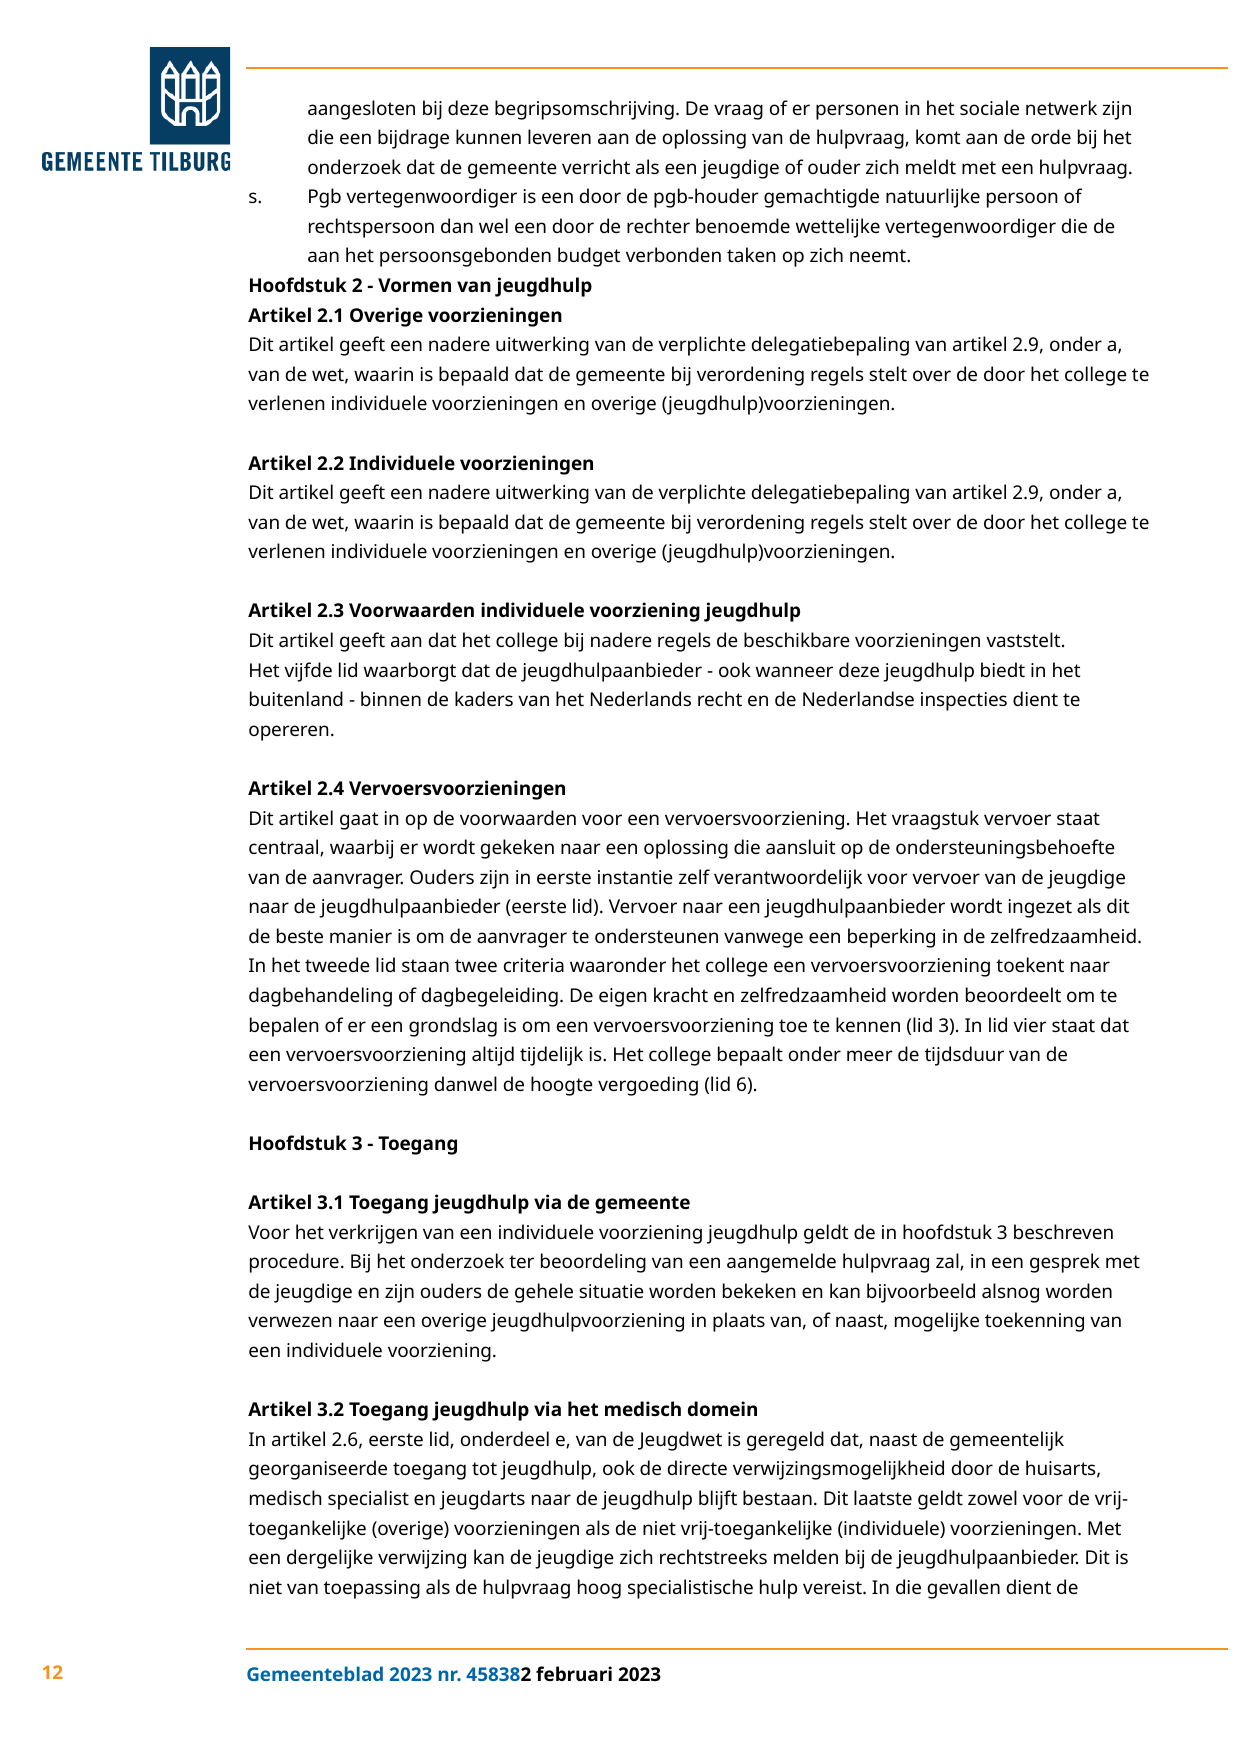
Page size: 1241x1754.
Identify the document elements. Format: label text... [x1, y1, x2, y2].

text Hoofdstuk 2 - Vormen van jeugdhulp [248, 272, 1152, 298]
text Artikel 2.3 Voorwaarden individuele voorziening jeugdhulp [248, 598, 1152, 623]
text Hoofdstuk 3 - Toegang [248, 1130, 1152, 1156]
text Het vijfde lid waarborgt dat de jeugdhulpaanbieder - ook wanneer deze jeugdhulp biedt in het buitenland - binnen de kaders van het Nederlands recht en de Nederlandse inspecties dient te opereren. [248, 657, 1152, 742]
text Artikel 2.2 Individuele voorzieningen [248, 450, 1152, 476]
text Artikel 2.1 Overige voorzieningen [248, 302, 1152, 328]
text Voor het verkrijgen van een individuele voorziening jeugdhulp geldt de in hoofdstuk 3 beschreven procedure. Bij het onderzoek ter beoordeling van een aangemelde hulpvraag zal, in een gesprek met de jeugdige en zijn ouders de gehele situatie worden bekeken en kan bijvoorbeeld alsnog worden verwezen naar een overige jeugdhulpvoorziening in plaats van, of naast, mogelijke toekenning van een individuele voorziening. [248, 1219, 1152, 1363]
text In artikel 2.6, eerste lid, onderdeel e, van de Jeugdwet is geregeld dat, naast de gemeentelijk georganiseerde toegang tot jeugdhulp, ook de directe verwijzingsmogelijkheid door de huisarts, medisch specialist en jeugdarts naar de jeugdhulp blijft bestaan. Dit laatste geldt zowel voor de vrij-toegankelijke (overige) voorzieningen als de niet vrij-toegankelijke (individuele) voorzieningen. Met een dergelijke verwijzing kan de jeugdige zich rechtstreeks melden bij de jeugdhulpaanbieder. Dit is niet van toepassing als de hulpvraag hoog specialistische hulp vereist. In die gevallen dient de [248, 1426, 1152, 1600]
list aangesloten bij deze begripsomschrijving. De vraag of er personen in het sociale netwerk zijn die een bijdrage kunnen leveren aan de oplossing van de hulpvraag, komt aan de orde bij het onderzoek dat de gemeente verricht als een jeugdige of ouder zich meldt met een hulpvraag. [248, 95, 1152, 180]
picture [41, 47, 231, 172]
text Dit artikel geeft een nadere uitwerking van de verplichte delegatiebepaling van artikel 2.9, onder a, van de wet, waarin is bepaald dat de gemeente bij verordening regels stelt over de door het college te verlenen individuele voorzieningen en overige (jeugdhulp)voorzieningen. [248, 479, 1152, 564]
text Dit artikel geeft een nadere uitwerking van de verplichte delegatiebepaling van artikel 2.9, onder a, van de wet, waarin is bepaald dat de gemeente bij verordening regels stelt over de door het college te verlenen individuele voorzieningen en overige (jeugdhulp)voorzieningen. [248, 331, 1152, 416]
text Artikel 3.1 Toegang jeugdhulp via de gemeente [248, 1189, 1152, 1215]
text Dit artikel gaat in op de voorwaarden voor een vervoersvoorziening. Het vraagstuk vervoer staat centraal, waarbij er wordt gekeken naar een oplossing die aansluit op de ondersteuningsbehoefte van de aanvrager. Ouders zijn in eerste instantie zelf verantwoordelijk voor vervoer van de jeugdige naar de jeugdhulpaanbieder (eerste lid). Vervoer naar een jeugdhulpaanbieder wordt ingezet als dit de beste manier is om de aanvrager te ondersteunen vanwege een beperking in de zelfredzaamheid. In het tweede lid staan twee criteria waaronder het college een vervoersvoorziening toekent naar dagbehandeling of dagbegeleiding. De eigen kracht en zelfredzaamheid worden beoordeelt om te bepalen of er een grondslag is om een vervoersvoorziening toe te kennen (lid 3). In lid vier staat dat een vervoersvoorziening altijd tijdelijk is. Het college bepaalt onder meer de tijdsduur van de vervoersvoorziening danwel de hoogte vergoeding (lid 6). [248, 805, 1152, 1097]
text Artikel 2.4 Vervoersvoorzieningen [248, 775, 1152, 801]
text Dit artikel geeft aan dat het college bij nadere regels de beschikbare voorzieningen vaststelt. [248, 627, 1152, 653]
text Artikel 3.2 Toegang jeugdhulp via het medisch domein [248, 1396, 1152, 1422]
list Pgb vertegenwoordiger is een door de pgb-houder gemachtigde natuurlijke persoon of rechtspersoon dan wel een door de rechter benoemde wettelijke vertegenwoordiger die de aan het persoonsgebonden budget verbonden taken op zich neemt. [248, 183, 1152, 268]
